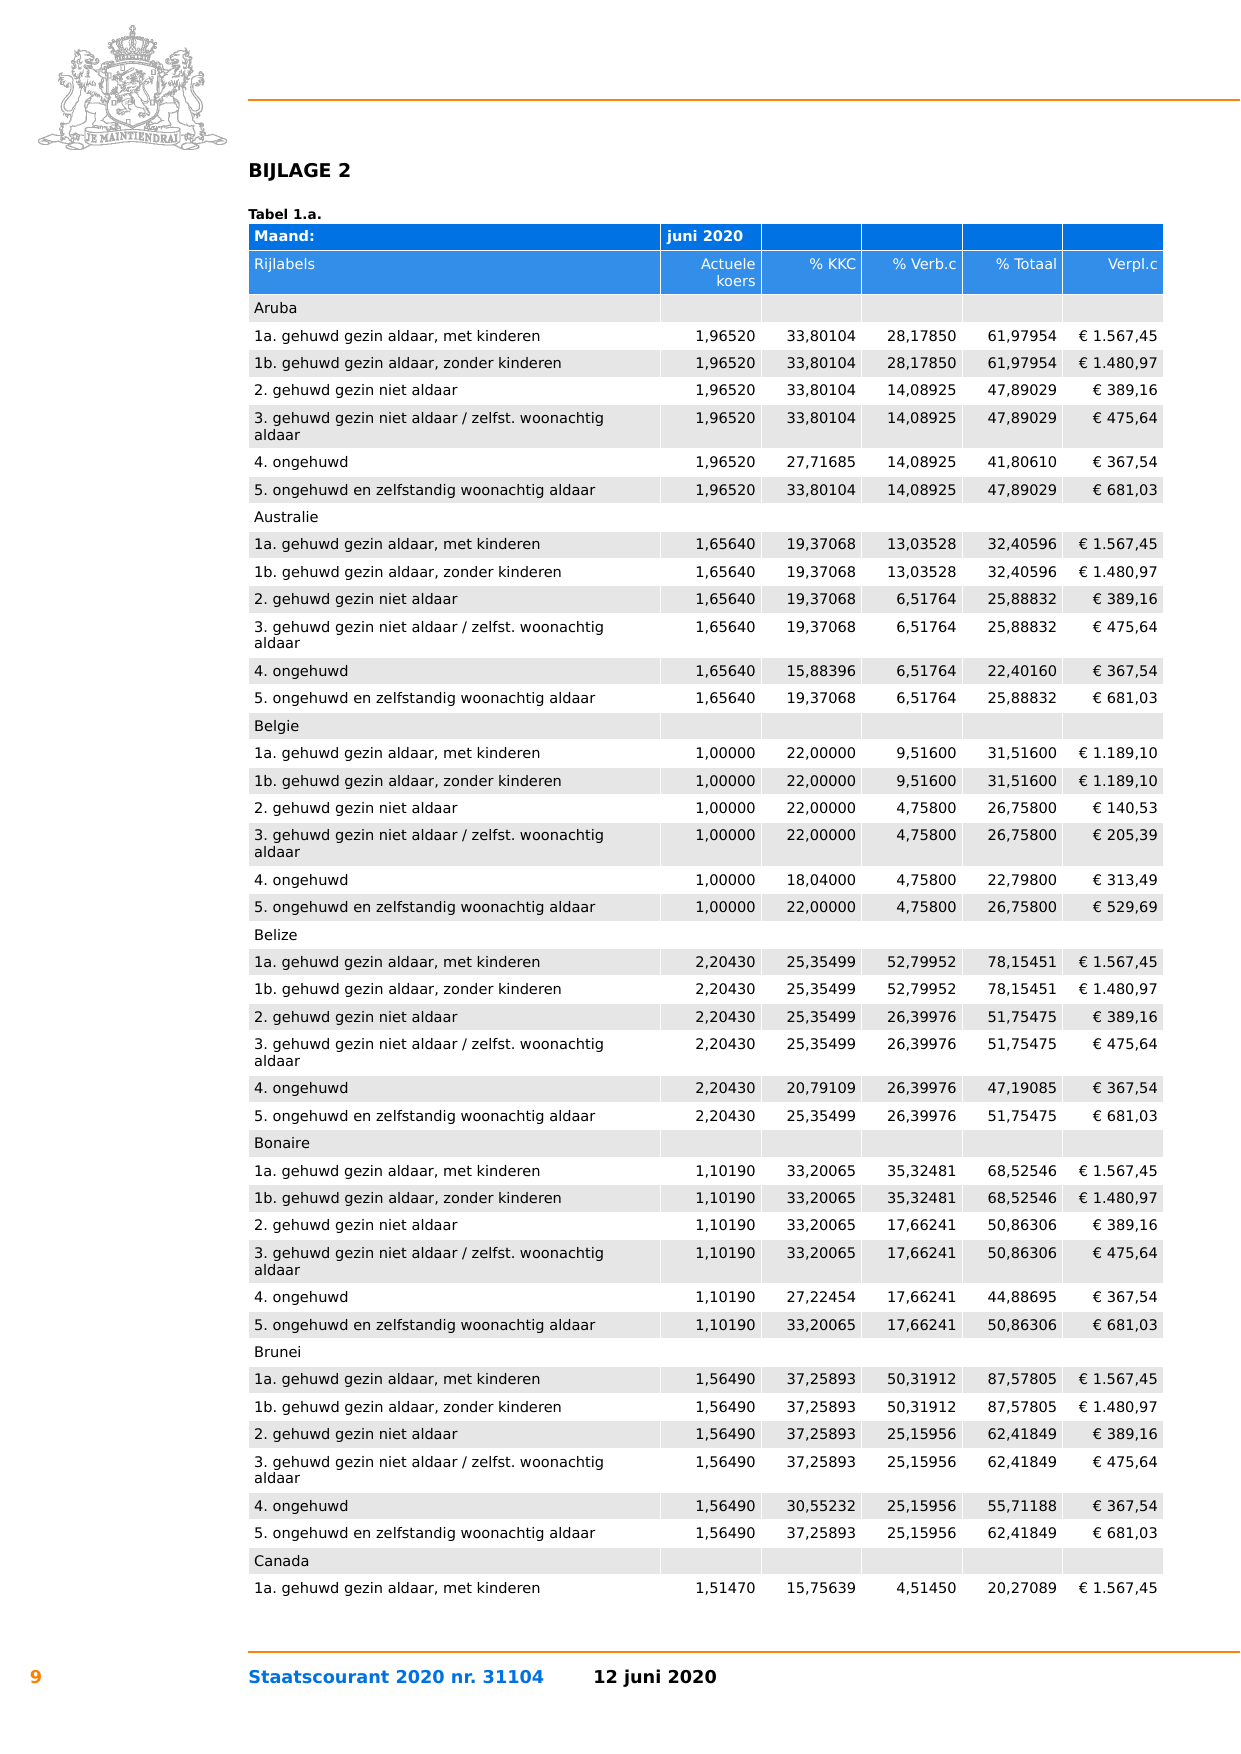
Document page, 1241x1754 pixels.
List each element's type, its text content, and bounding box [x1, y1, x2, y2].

table_cell 1b. gehuwd gezin aldaar, zonder kinderen [249, 768, 660, 794]
table_cell 1b. gehuwd gezin aldaar, zonder kinderen [249, 1185, 660, 1212]
table_cell 87,57805 [963, 1367, 1062, 1393]
table_cell 1a. gehuwd gezin aldaar, met kinderen [249, 1367, 660, 1393]
table_cell 14,08925 [862, 449, 962, 476]
table_cell 26,39976 [862, 1103, 962, 1129]
table_cell 13,03528 [862, 532, 962, 558]
table_cell 50,86306 [963, 1240, 1062, 1283]
table_cell 33,80104 [762, 378, 861, 404]
table_cell € 1.189,10 [1063, 768, 1163, 794]
table_cell 1,00000 [661, 894, 761, 921]
table_cell 1,96520 [661, 378, 761, 404]
table_cell [862, 295, 962, 322]
table_cell [661, 1548, 761, 1574]
table_cell € 1.567,45 [1063, 1367, 1163, 1393]
table_cell [1063, 1548, 1163, 1574]
table_cell € 475,64 [1063, 405, 1163, 448]
table_cell 4,51450 [862, 1575, 962, 1602]
table_cell 25,15956 [862, 1421, 962, 1448]
table_cell 2. gehuwd gezin niet aldaar [249, 1421, 660, 1448]
table_cell € 389,16 [1063, 1213, 1163, 1239]
table_cell 4,75800 [862, 867, 962, 893]
table_cell 33,80104 [762, 323, 861, 349]
table_cell juni 2020 [661, 224, 761, 250]
table_cell 1,51470 [661, 1575, 761, 1602]
table_cell [1063, 713, 1163, 739]
table_cell 62,41849 [963, 1449, 1062, 1492]
table_cell € 475,64 [1063, 1449, 1163, 1492]
table_cell 1b. gehuwd gezin aldaar, zonder kinderen [249, 1394, 660, 1420]
table_cell € 681,03 [1063, 686, 1163, 712]
table_cell 2,20430 [661, 976, 761, 1003]
table_cell 17,66241 [862, 1284, 962, 1311]
table_cell 1,00000 [661, 823, 761, 866]
table_cell 5. ongehuwd en zelfstandig woonachtig aldaar [249, 477, 660, 503]
table_cell € 389,16 [1063, 378, 1163, 404]
table_cell 2. gehuwd gezin niet aldaar [249, 795, 660, 821]
table_cell 22,00000 [762, 768, 861, 794]
table_cell 25,88832 [963, 614, 1062, 657]
table_cell 27,22454 [762, 1284, 861, 1311]
table_cell [963, 504, 1062, 531]
table_cell 2,20430 [661, 1103, 761, 1129]
table_cell 25,15956 [862, 1493, 962, 1519]
table_cell € 367,54 [1063, 1284, 1163, 1311]
table_cell [862, 1548, 962, 1574]
table_cell 17,66241 [862, 1312, 962, 1338]
table_cell 1,10190 [661, 1185, 761, 1212]
table_cell [963, 1339, 1062, 1366]
table_cell 1,56490 [661, 1449, 761, 1492]
table_cell 51,75475 [963, 1031, 1062, 1074]
table_cell 51,75475 [963, 1103, 1062, 1129]
table_cell [762, 224, 861, 250]
table_cell 22,00000 [762, 795, 861, 821]
table_cell € 1.567,45 [1063, 323, 1163, 349]
table_cell % KKC [762, 251, 861, 294]
table_cell € 681,03 [1063, 477, 1163, 503]
table_cell 37,25893 [762, 1449, 861, 1492]
table_cell Belgie [249, 713, 660, 739]
table_cell 1,96520 [661, 350, 761, 377]
table_cell [1063, 295, 1163, 322]
table_cell 30,55232 [762, 1493, 861, 1519]
table_cell 50,86306 [963, 1312, 1062, 1338]
table_cell € 389,16 [1063, 1421, 1163, 1448]
table_cell 37,25893 [762, 1394, 861, 1420]
table_cell [762, 504, 861, 531]
table_cell 3. gehuwd gezin niet aldaar / zelfst. woonachtig aldaar [249, 614, 660, 657]
table_cell 1,65640 [661, 559, 761, 585]
table_cell 26,39976 [862, 1031, 962, 1074]
table_cell 4. ongehuwd [249, 658, 660, 684]
table_cell 26,39976 [862, 1076, 962, 1102]
table_cell [963, 922, 1062, 948]
table_cell 25,35499 [762, 1004, 861, 1030]
table_cell [1063, 1130, 1163, 1157]
table_cell 22,40160 [963, 658, 1062, 684]
table_cell 3. gehuwd gezin niet aldaar / zelfst. woonachtig aldaar [249, 823, 660, 866]
table_cell [862, 922, 962, 948]
table_cell 1,56490 [661, 1367, 761, 1393]
table_cell € 1.567,45 [1063, 532, 1163, 558]
table_cell Australie [249, 504, 660, 531]
table_cell 33,20065 [762, 1312, 861, 1338]
table_cell 5. ongehuwd en zelfstandig woonachtig aldaar [249, 686, 660, 712]
table_cell 50,31912 [862, 1367, 962, 1393]
table_cell € 367,54 [1063, 449, 1163, 476]
subtitle BIJLAGE 2 [248, 160, 1163, 182]
picture [38, 25, 227, 150]
table_cell 33,20065 [762, 1185, 861, 1212]
table_cell [661, 713, 761, 739]
table_cell 4. ongehuwd [249, 867, 660, 893]
table_cell 1,10190 [661, 1312, 761, 1338]
table_cell 1b. gehuwd gezin aldaar, zonder kinderen [249, 976, 660, 1003]
table_cell 4,75800 [862, 795, 962, 821]
table_cell 1,65640 [661, 658, 761, 684]
table_cell 37,25893 [762, 1421, 861, 1448]
table_cell 17,66241 [862, 1213, 962, 1239]
table_cell Rijlabels [249, 251, 660, 294]
table_cell [862, 713, 962, 739]
table_cell 2. gehuwd gezin niet aldaar [249, 378, 660, 404]
table_cell 1a. gehuwd gezin aldaar, met kinderen [249, 740, 660, 767]
table_cell [762, 713, 861, 739]
table_cell 35,32481 [862, 1185, 962, 1212]
table_cell 2,20430 [661, 1031, 761, 1074]
table_cell 47,89029 [963, 405, 1062, 448]
table_cell 33,80104 [762, 477, 861, 503]
table_cell [762, 295, 861, 322]
table_cell 1,10190 [661, 1158, 761, 1184]
table_cell 1,56490 [661, 1394, 761, 1420]
table_cell [862, 1130, 962, 1157]
table_cell 5. ongehuwd en zelfstandig woonachtig aldaar [249, 1103, 660, 1129]
table_cell 19,37068 [762, 532, 861, 558]
table_cell € 1.480,97 [1063, 559, 1163, 585]
table_cell 25,35499 [762, 949, 861, 975]
table_cell 37,25893 [762, 1367, 861, 1393]
table_cell 1,56490 [661, 1521, 761, 1547]
table_cell [762, 1339, 861, 1366]
table_cell 15,75639 [762, 1575, 861, 1602]
table_cell 1,00000 [661, 795, 761, 821]
table_cell Maand: [249, 224, 660, 250]
table_cell 22,79800 [963, 867, 1062, 893]
table_cell € 1.480,97 [1063, 1394, 1163, 1420]
table_cell 26,75800 [963, 823, 1062, 866]
table_cell 1a. gehuwd gezin aldaar, met kinderen [249, 949, 660, 975]
table_cell 47,89029 [963, 378, 1062, 404]
table_cell 5. ongehuwd en zelfstandig woonachtig aldaar [249, 1521, 660, 1547]
table_cell € 1.189,10 [1063, 740, 1163, 767]
table_cell Actuele koers [661, 251, 761, 294]
table_cell 1,65640 [661, 614, 761, 657]
table_cell 1a. gehuwd gezin aldaar, met kinderen [249, 1158, 660, 1184]
table_cell [1063, 1339, 1163, 1366]
table_cell [963, 713, 1062, 739]
table_cell 25,88832 [963, 586, 1062, 613]
table_cell 14,08925 [862, 477, 962, 503]
table_cell 1,96520 [661, 477, 761, 503]
table_cell [963, 295, 1062, 322]
table_cell 6,51764 [862, 614, 962, 657]
table_cell 1a. gehuwd gezin aldaar, met kinderen [249, 532, 660, 558]
table_cell 15,88396 [762, 658, 861, 684]
table_cell € 529,69 [1063, 894, 1163, 921]
table_cell 78,15451 [963, 949, 1062, 975]
table_cell 1,00000 [661, 768, 761, 794]
table_cell 44,88695 [963, 1284, 1062, 1311]
table_cell 32,40596 [963, 532, 1062, 558]
table_cell 47,19085 [963, 1076, 1062, 1102]
table_cell [862, 504, 962, 531]
table_cell € 475,64 [1063, 1031, 1163, 1074]
table_cell 27,71685 [762, 449, 861, 476]
table_cell € 681,03 [1063, 1521, 1163, 1547]
table_cell 4. ongehuwd [249, 449, 660, 476]
table_cell 26,75800 [963, 795, 1062, 821]
table_cell 1,65640 [661, 532, 761, 558]
table_cell € 367,54 [1063, 658, 1163, 684]
table_cell € 1.480,97 [1063, 350, 1163, 377]
table_cell 33,80104 [762, 405, 861, 448]
table_cell 4,75800 [862, 823, 962, 866]
table_cell 25,15956 [862, 1521, 962, 1547]
table_cell 20,79109 [762, 1076, 861, 1102]
table_cell 26,39976 [862, 1004, 962, 1030]
table_cell 17,66241 [862, 1240, 962, 1283]
table_cell 6,51764 [862, 686, 962, 712]
table_cell 3. gehuwd gezin niet aldaar / zelfst. woonachtig aldaar [249, 1449, 660, 1492]
table_cell 22,00000 [762, 823, 861, 866]
table_cell 1,56490 [661, 1421, 761, 1448]
table_cell 1,56490 [661, 1493, 761, 1519]
table_cell 14,08925 [862, 378, 962, 404]
table_cell [1063, 504, 1163, 531]
table_cell 52,79952 [862, 949, 962, 975]
table_cell 1,10190 [661, 1240, 761, 1283]
table_cell € 367,54 [1063, 1076, 1163, 1102]
table_cell 1,10190 [661, 1284, 761, 1311]
table_cell € 681,03 [1063, 1312, 1163, 1338]
table_cell 31,51600 [963, 768, 1062, 794]
table_cell 4. ongehuwd [249, 1076, 660, 1102]
table_cell Bonaire [249, 1130, 660, 1157]
table_cell 22,00000 [762, 894, 861, 921]
table_cell [661, 922, 761, 948]
table_cell [661, 504, 761, 531]
table_cell 87,57805 [963, 1394, 1062, 1420]
table_cell 52,79952 [862, 976, 962, 1003]
table_cell 25,35499 [762, 976, 861, 1003]
table_cell [1063, 224, 1163, 250]
table_cell [963, 224, 1062, 250]
table_cell Belize [249, 922, 660, 948]
table_cell € 313,49 [1063, 867, 1163, 893]
table_cell € 1.480,97 [1063, 1185, 1163, 1212]
table_cell [1063, 922, 1163, 948]
table_cell 5. ongehuwd en zelfstandig woonachtig aldaar [249, 1312, 660, 1338]
table_cell 19,37068 [762, 559, 861, 585]
table_cell 6,51764 [862, 658, 962, 684]
table_cell Canada [249, 1548, 660, 1574]
table_cell € 1.567,45 [1063, 1158, 1163, 1184]
table_cell Aruba [249, 295, 660, 322]
table_cell 25,88832 [963, 686, 1062, 712]
table_cell [963, 1548, 1062, 1574]
table_cell € 1.567,45 [1063, 949, 1163, 975]
table_cell 68,52546 [963, 1185, 1062, 1212]
table_cell € 1.567,45 [1063, 1575, 1163, 1602]
table_cell 19,37068 [762, 614, 861, 657]
table_cell 2,20430 [661, 1076, 761, 1102]
table_cell 1,10190 [661, 1213, 761, 1239]
table_cell € 475,64 [1063, 614, 1163, 657]
table_cell 6,51764 [862, 586, 962, 613]
table_cell 3. gehuwd gezin niet aldaar / zelfst. woonachtig aldaar [249, 1031, 660, 1074]
table_cell % Verb.c [862, 251, 962, 294]
table_cell Verpl.c [1063, 251, 1163, 294]
table_cell [963, 1130, 1062, 1157]
table_cell 51,75475 [963, 1004, 1062, 1030]
table_cell 47,89029 [963, 477, 1062, 503]
table_cell 28,17850 [862, 323, 962, 349]
table_cell 78,15451 [963, 976, 1062, 1003]
table_cell % Totaal [963, 251, 1062, 294]
table_cell 61,97954 [963, 323, 1062, 349]
table_cell 33,20065 [762, 1158, 861, 1184]
table_header Tabel 1.a. [248, 207, 1163, 223]
table_cell 1b. gehuwd gezin aldaar, zonder kinderen [249, 350, 660, 377]
table_cell 1,96520 [661, 323, 761, 349]
table_cell 1a. gehuwd gezin aldaar, met kinderen [249, 1575, 660, 1602]
table_cell 1b. gehuwd gezin aldaar, zonder kinderen [249, 559, 660, 585]
table_cell 20,27089 [963, 1575, 1062, 1602]
table_cell 2. gehuwd gezin niet aldaar [249, 1004, 660, 1030]
table_cell 2,20430 [661, 1004, 761, 1030]
table_cell € 367,54 [1063, 1493, 1163, 1519]
table_cell 62,41849 [963, 1421, 1062, 1448]
table_cell 3. gehuwd gezin niet aldaar / zelfst. woonachtig aldaar [249, 1240, 660, 1283]
table_cell 13,03528 [862, 559, 962, 585]
table_cell € 389,16 [1063, 1004, 1163, 1030]
table_cell 33,20065 [762, 1213, 861, 1239]
table_cell 31,51600 [963, 740, 1062, 767]
table_cell 25,35499 [762, 1103, 861, 1129]
table_cell € 475,64 [1063, 1240, 1163, 1283]
table_cell 61,97954 [963, 350, 1062, 377]
table_cell € 1.480,97 [1063, 976, 1163, 1003]
table_cell [762, 922, 861, 948]
table_cell 9,51600 [862, 768, 962, 794]
table_cell [661, 1339, 761, 1366]
table_cell 68,52546 [963, 1158, 1062, 1184]
table_cell 5. ongehuwd en zelfstandig woonachtig aldaar [249, 894, 660, 921]
table_cell 19,37068 [762, 586, 861, 613]
table_cell 2,20430 [661, 949, 761, 975]
table_cell € 681,03 [1063, 1103, 1163, 1129]
table_cell 1,65640 [661, 686, 761, 712]
table_cell 26,75800 [963, 894, 1062, 921]
table_cell [862, 224, 962, 250]
table_cell [762, 1130, 861, 1157]
table_cell [762, 1548, 861, 1574]
table_cell 50,86306 [963, 1213, 1062, 1239]
table_cell 50,31912 [862, 1394, 962, 1420]
table_cell 1,00000 [661, 740, 761, 767]
table_cell 33,20065 [762, 1240, 861, 1283]
table_cell [661, 1130, 761, 1157]
table_cell Brunei [249, 1339, 660, 1366]
table_cell 4. ongehuwd [249, 1493, 660, 1519]
table_cell 37,25893 [762, 1521, 861, 1547]
table_cell 35,32481 [862, 1158, 962, 1184]
table_cell 2. gehuwd gezin niet aldaar [249, 586, 660, 613]
table_cell 1,00000 [661, 867, 761, 893]
table_cell 1,96520 [661, 449, 761, 476]
table_cell 18,04000 [762, 867, 861, 893]
table_cell 4,75800 [862, 894, 962, 921]
table_cell 3. gehuwd gezin niet aldaar / zelfst. woonachtig aldaar [249, 405, 660, 448]
table_cell € 205,39 [1063, 823, 1163, 866]
table_cell 2. gehuwd gezin niet aldaar [249, 1213, 660, 1239]
table_cell 9,51600 [862, 740, 962, 767]
table_cell 1,65640 [661, 586, 761, 613]
table_cell 55,71188 [963, 1493, 1062, 1519]
table_cell 32,40596 [963, 559, 1062, 585]
table_cell [862, 1339, 962, 1366]
table_cell 19,37068 [762, 686, 861, 712]
table_cell € 140,53 [1063, 795, 1163, 821]
table_cell [661, 295, 761, 322]
table_cell 22,00000 [762, 740, 861, 767]
table_cell 62,41849 [963, 1521, 1062, 1547]
table_cell 28,17850 [862, 350, 962, 377]
table_cell 25,15956 [862, 1449, 962, 1492]
table_cell 33,80104 [762, 350, 861, 377]
table_cell 41,80610 [963, 449, 1062, 476]
table_cell 14,08925 [862, 405, 962, 448]
table_cell € 389,16 [1063, 586, 1163, 613]
table_cell 1a. gehuwd gezin aldaar, met kinderen [249, 323, 660, 349]
table_cell 25,35499 [762, 1031, 861, 1074]
table_cell 1,96520 [661, 405, 761, 448]
table_cell 4. ongehuwd [249, 1284, 660, 1311]
